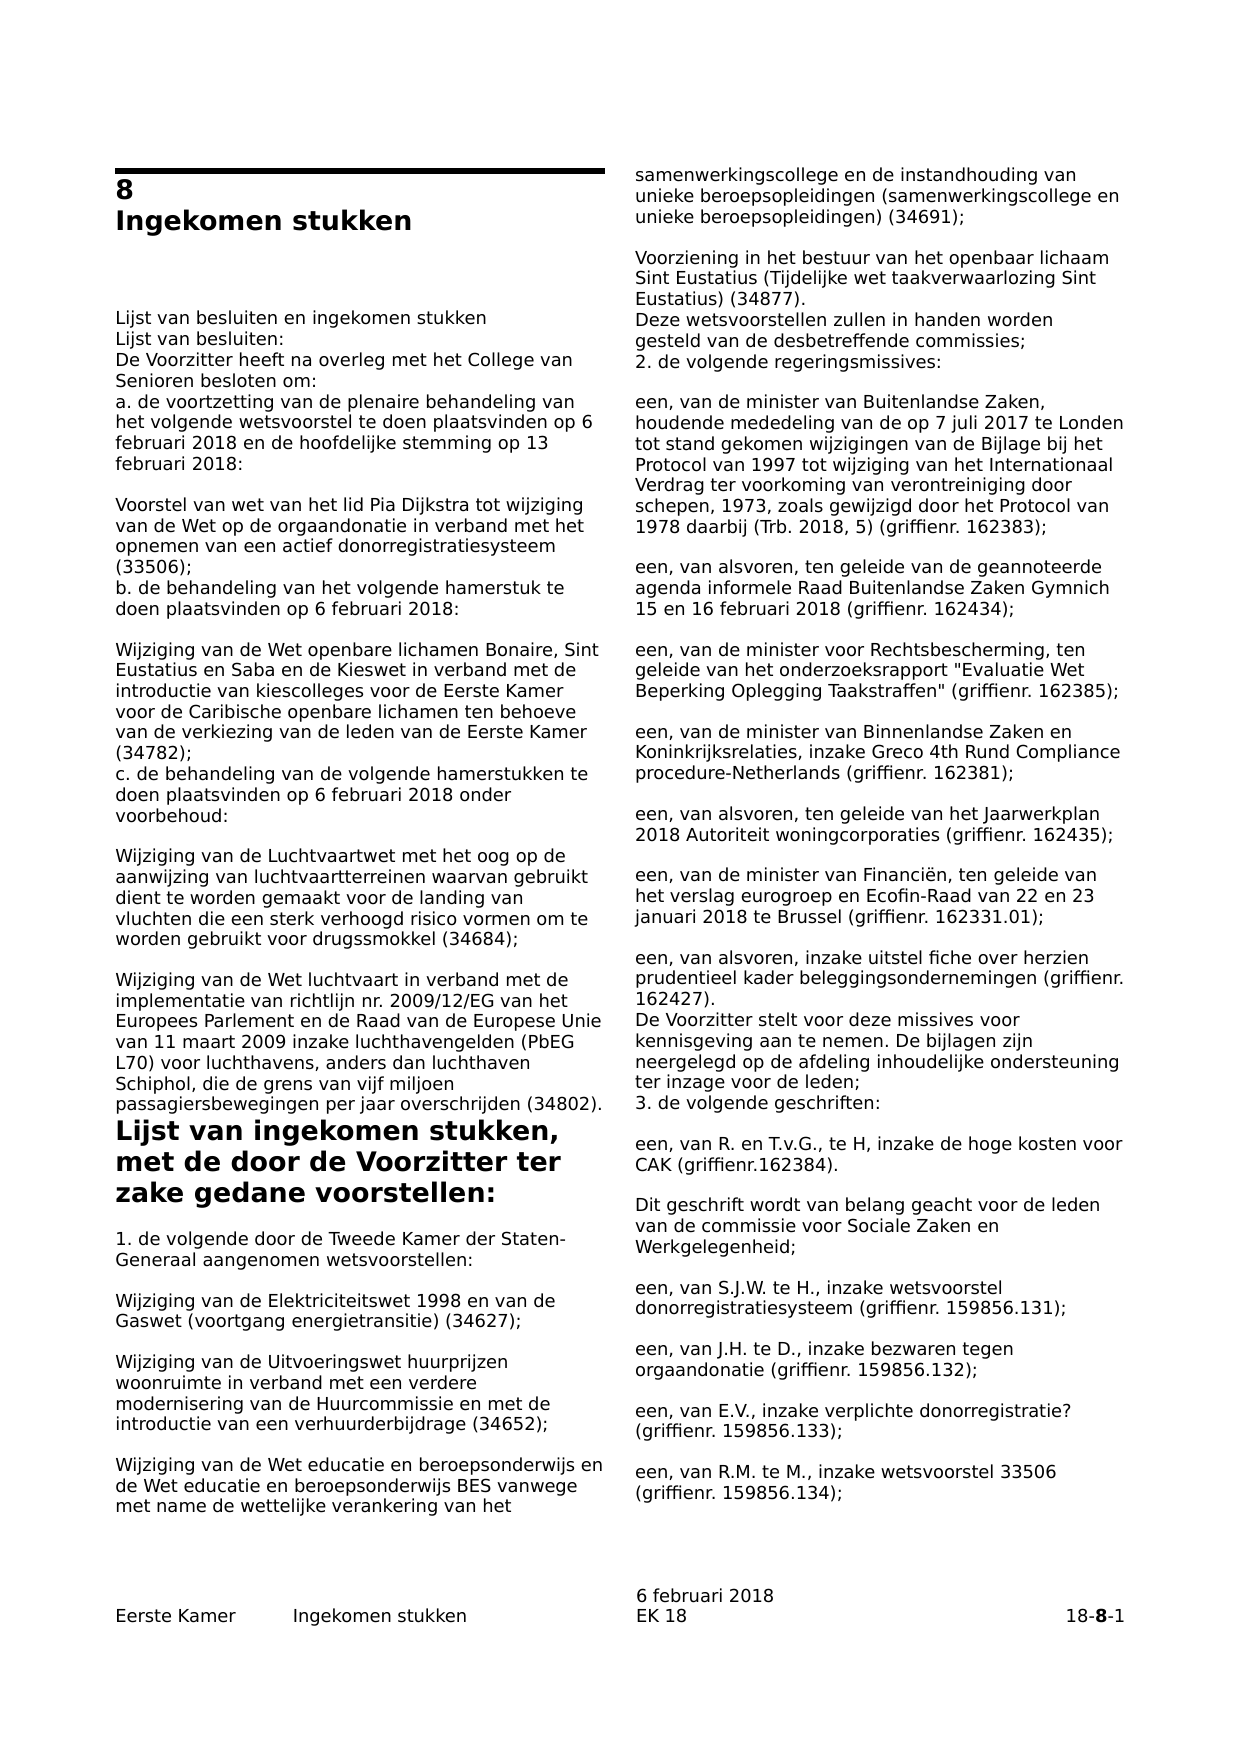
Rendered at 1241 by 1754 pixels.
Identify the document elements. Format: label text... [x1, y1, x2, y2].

text een, van alsvoren, inzake uitstel fiche over herzien prudentieel kader beleggingsondernemingen (griffienr. 162427). [635, 947, 1125, 1010]
text Wijziging van de Wet educatie en beroepsonderwijs en de Wet educatie en beroepsonderwijs BES vanwege met name de wettelijke verankering van het [115, 1455, 605, 1517]
text Wijziging van de Wet luchtvaart in verband met de implementatie van richtlijn nr. 2009/12/EG van het Europees Parlement en de Raad van de Europese Unie van 11 maart 2009 inzake luchthavengelden (PbEG L70) voor luchthavens, anders dan luchthaven Schiphol, die de grens van vijf miljoen passagiersbewegingen per jaar overschrijden (34802). [115, 970, 605, 1115]
text De Voorzitter heeft na overleg met het College van Senioren besloten om: [115, 350, 605, 391]
text a. de voortzetting van de plenaire behandeling van het volgende wetsvoorstel te doen plaatsvinden op 6 februari 2018 en de hoofdelijke stemming op 13 februari 2018: [115, 391, 605, 475]
text een, van J.H. te D., inzake bezwaren tegen orgaandonatie (griffienr. 159856.132); [635, 1339, 1125, 1380]
text een, van R. en T.v.G., te H, inzake de hoge kosten voor CAK (griffienr.162384). [635, 1134, 1125, 1175]
text een, van E.V., inzake verplichte donorregistratie? (griffienr. 159856.133); [635, 1400, 1125, 1442]
text Voorstel van wet van het lid Pia Dijkstra tot wijziging van de Wet op de orgaandonatie in verband met het opnemen van een actief donorregistratiesysteem (33506); [115, 495, 605, 578]
text samenwerkingscollege en de instandhouding van unieke beroepsopleidingen (samenwerkingscollege en unieke beroepsopleidingen) (34691); [635, 165, 1125, 227]
text Voorziening in het bestuur van het openbaar lichaam Sint Eustatius (Tijdelijke wet taakverwaarlozing Sint Eustatius) (34877). [635, 247, 1125, 310]
text 1. de volgende door de Tweede Kamer der Staten-Generaal aangenomen wetsvoorstellen: [115, 1229, 605, 1270]
text 3. de volgende geschriften: [635, 1093, 1125, 1114]
text Wijziging van de Luchtvaartwet met het oog op de aanwijzing van luchtvaartterreinen waarvan gebruikt dient te worden gemaakt voor de landing van vluchten die een sterk verhoogd risico vormen om te worden gebruikt voor drugssmokkel (34684); [115, 846, 605, 950]
title 8 Ingekomen stukken [115, 174, 605, 237]
title Lijst van ingekomen stukken, met de door de Voorzitter ter zake gedane voorstellen: [115, 1115, 605, 1209]
text Wijziging van de Uitvoeringswet huurprijzen woonruimte in verband met een verdere modernisering van de Huurcommissie en met de introductie van een verhuurderbijdrage (34652); [115, 1352, 605, 1435]
text Lijst van besluiten en ingekomen stukken [115, 308, 605, 329]
text De Voorzitter stelt voor deze missives voor kennisgeving aan te nemen. De bijlagen zijn neergelegd op de afdeling inhoudelijke ondersteuning ter inzage voor de leden; [635, 1010, 1125, 1093]
text Wijziging van de Wet openbare lichamen Bonaire, Sint Eustatius en Saba en de Kieswet in verband met de introductie van kiescolleges voor de Eerste Kamer voor de Caribische openbare lichamen ten behoeve van de verkiezing van de leden van de Eerste Kamer (34782); [115, 639, 605, 764]
text een, van S.J.W. te H., inzake wetsvoorstel donorregistratiesysteem (griffienr. 159856.131); [635, 1277, 1125, 1319]
text Deze wetsvoorstellen zullen in handen worden gesteld van de desbetreffende commissies; [635, 310, 1125, 351]
text een, van R.M. te M., inzake wetsvoorstel 33506 (griffienr. 159856.134); [635, 1462, 1125, 1503]
text een, van alsvoren, ten geleide van het Jaarwerkplan 2018 Autoriteit woningcorporaties (griffienr. 162435); [635, 804, 1125, 845]
text 2. de volgende regeringsmissives: [635, 351, 1125, 372]
text Lijst van besluiten: [115, 329, 605, 350]
text Dit geschrift wordt van belang geacht voor de leden van de commissie voor Sociale Zaken en Werkgelegenheid; [635, 1195, 1125, 1257]
text een, van de minister voor Rechtsbescherming, ten geleide van het onderzoeksrapport "Evaluatie Wet Beperking Oplegging Taakstraffen" (griffienr. 162385); [635, 639, 1125, 702]
text een, van de minister van Financiën, ten geleide van het verslag eurogroep en Ecofin-Raad van 22 en 23 januari 2018 te Brussel (griffienr. 162331.01); [635, 865, 1125, 927]
text b. de behandeling van het volgende hamerstuk te doen plaatsvinden op 6 februari 2018: [115, 578, 605, 619]
text een, van de minister van Binnenlandse Zaken en Koninkrijksrelaties, inzake Greco 4th Rund Compliance procedure-Netherlands (griffienr. 162381); [635, 722, 1125, 784]
text Wijziging van de Elektriciteitswet 1998 en van de Gaswet (voortgang energietransitie) (34627); [115, 1290, 605, 1332]
text een, van alsvoren, ten geleide van de geannoteerde agenda informele Raad Buitenlandse Zaken Gymnich 15 en 16 februari 2018 (griffienr. 162434); [635, 557, 1125, 619]
text een, van de minister van Buitenlandse Zaken, houdende mededeling van de op 7 juli 2017 te Londen tot stand gekomen wijzigingen van de Bijlage bij het Protocol van 1997 tot wijziging van het Internationaal Verdrag ter voorkoming van verontreiniging door schepen, 1973, zoals gewijzigd door het Protocol van 1978 daarbij (Trb. 2018, 5) (griffienr. 162383); [635, 392, 1125, 537]
text c. de behandeling van de volgende hamerstukken te doen plaatsvinden op 6 februari 2018 onder voorbehoud: [115, 764, 605, 826]
